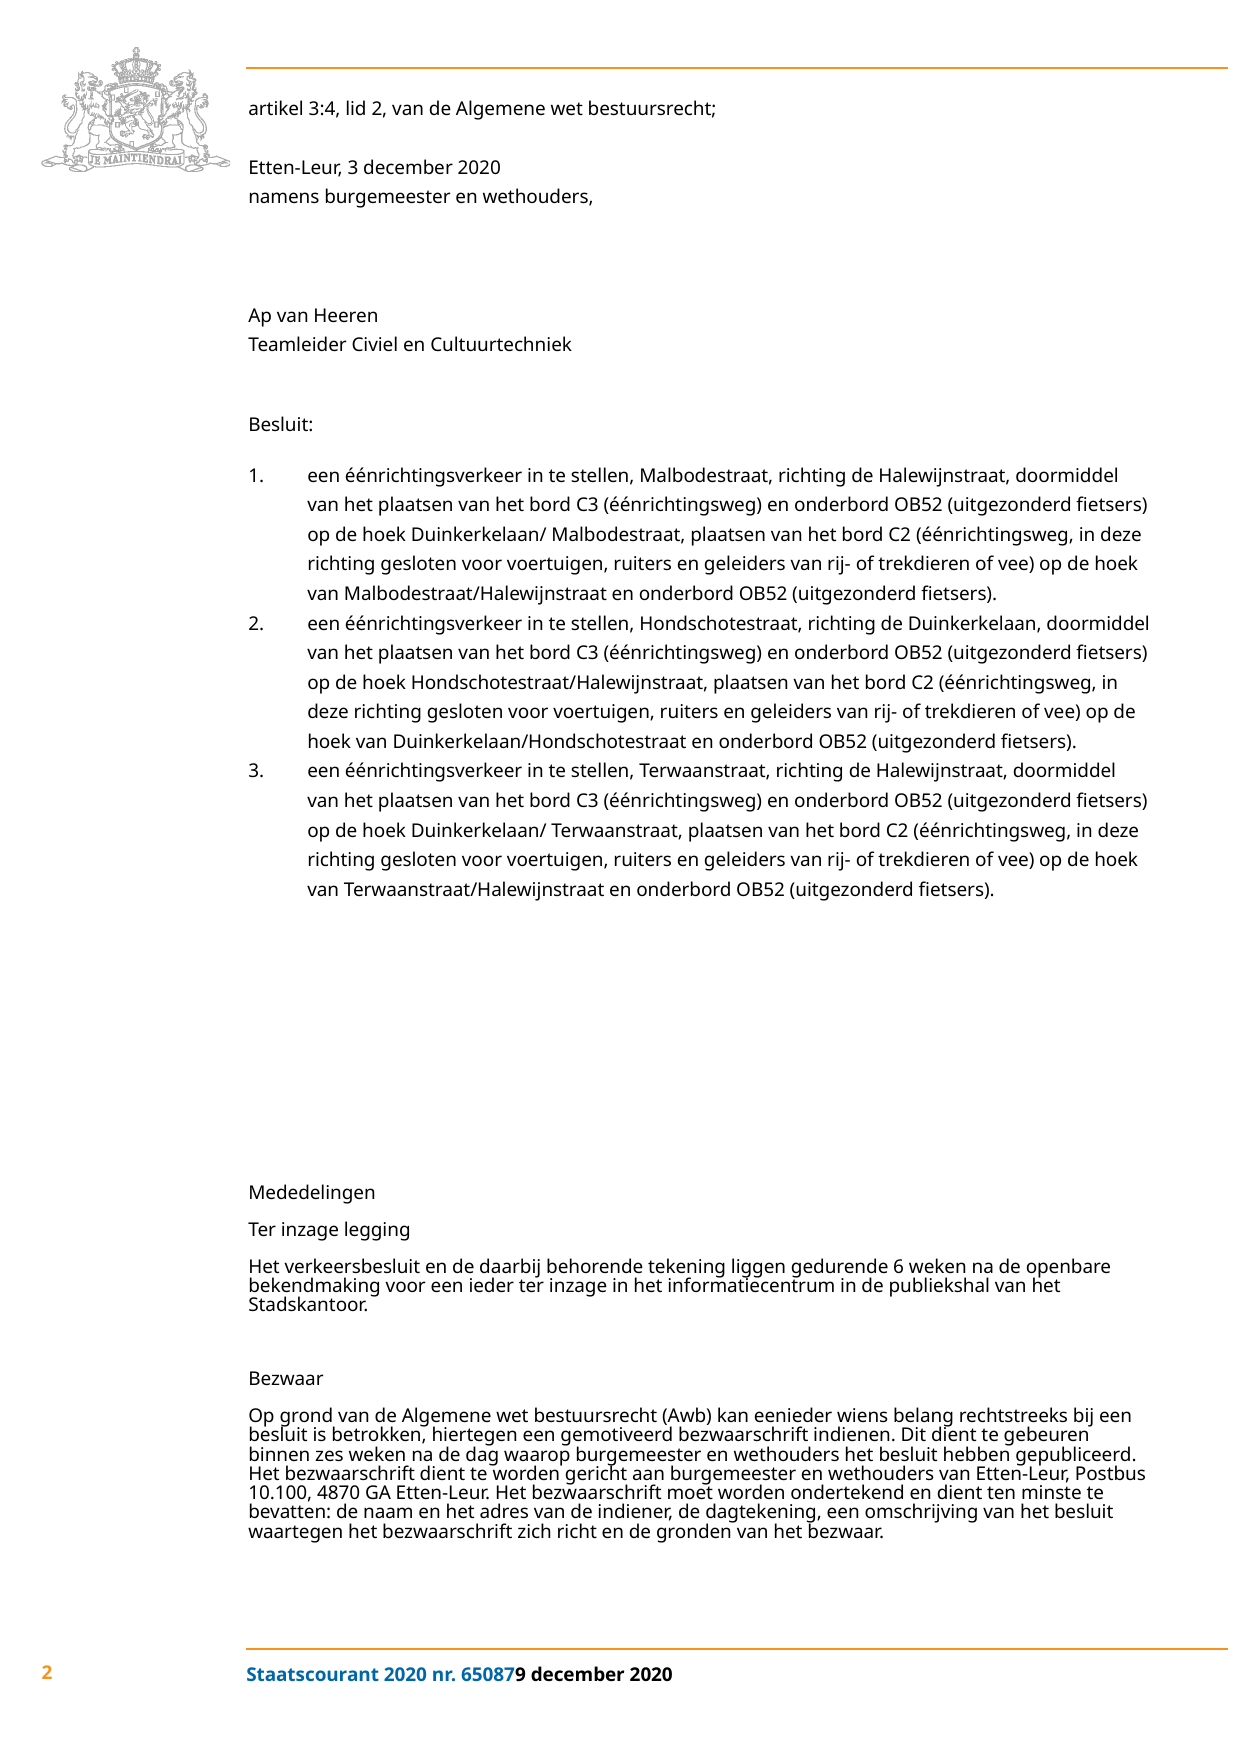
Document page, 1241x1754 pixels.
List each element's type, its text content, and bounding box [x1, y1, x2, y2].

text Mededelingen [248, 1184, 1152, 1203]
text Bezwaar [248, 1370, 1152, 1389]
list een éénrichtingsverkeer in te stellen, Hondschotestraat, richting de Duinkerkelaan, doormiddel van het plaatsen van het bord C3 (éénrichtingsweg) en onderbord OB52 (uitgezonderd fietsers) op de hoek Hondschotestraat/Halewijnstraat, plaatsen van het bord C2 (éénrichtingsweg, in deze richting gesloten voor voertuigen, ruiters en geleiders van rij- of trekdieren of vee) op de hoek van Duinkerkelaan/Hondschotestraat en onderbord OB52 (uitgezonderd fietsers). [248, 610, 1152, 754]
list een éénrichtingsverkeer in te stellen, Malbodestraat, richting de Halewijnstraat, doormiddel van het plaatsen van het bord C3 (éénrichtingsweg) en onderbord OB52 (uitgezonderd fietsers) op de hoek Duinkerkelaan/ Malbodestraat, plaatsen van het bord C2 (éénrichtingsweg, in deze richting gesloten voor voertuigen, ruiters en geleiders van rij- of trekdieren of vee) op de hoek van Malbodestraat/Halewijnstraat en onderbord OB52 (uitgezonderd fietsers). [248, 462, 1152, 606]
text Ter inzage legging [248, 1221, 1152, 1240]
text Op grond van de Algemene wet bestuursrecht (Awb) kan eenieder wiens belang rechtstreeks bij een besluit is betrokken, hiertegen een gemotiveerd bezwaarschrift indienen. Dit dient te gebeuren binnen zes weken na de dag waarop burgemeester en wethouders het besluit hebben gepubliceerd. Het bezwaarschrift dient te worden gericht aan burgemeester en wethouders van Etten-Leur, Postbus 10.100, 4870 GA Etten-Leur. Het bezwaarschrift moet worden ondertekend en dient ten minste te bevatten: de naam en het adres van de indiener, de dagtekening, een omschrijving van het besluit waartegen het bezwaarschrift zich richt en de gronden van het bezwaar. [248, 1407, 1152, 1542]
text Teamleider Civiel en Cultuurtechniek [248, 331, 1152, 357]
text artikel 3:4, lid 2, van de Algemene wet bestuursrecht; [248, 95, 1152, 121]
text Ap van Heeren [248, 302, 1152, 328]
text namens burgemeester en wethouders, [248, 183, 1152, 209]
text Het verkeersbesluit en de daarbij behorende tekening liggen gedurende 6 weken na de openbare bekendmaking voor een ieder ter inzage in het informatiecentrum in de publiekshal van het Stadskantoor. [248, 1258, 1152, 1316]
picture [41, 47, 231, 172]
text Besluit: [248, 411, 1152, 437]
text Etten-Leur, 3 december 2020 [248, 154, 1152, 180]
list een éénrichtingsverkeer in te stellen, Terwaanstraat, richting de Halewijnstraat, doormiddel van het plaatsen van het bord C3 (éénrichtingsweg) en onderbord OB52 (uitgezonderd fietsers) op de hoek Duinkerkelaan/ Terwaanstraat, plaatsen van het bord C2 (éénrichtingsweg, in deze richting gesloten voor voertuigen, ruiters en geleiders van rij- of trekdieren of vee) op de hoek van Terwaanstraat/Halewijnstraat en onderbord OB52 (uitgezonderd fietsers). [248, 758, 1152, 902]
